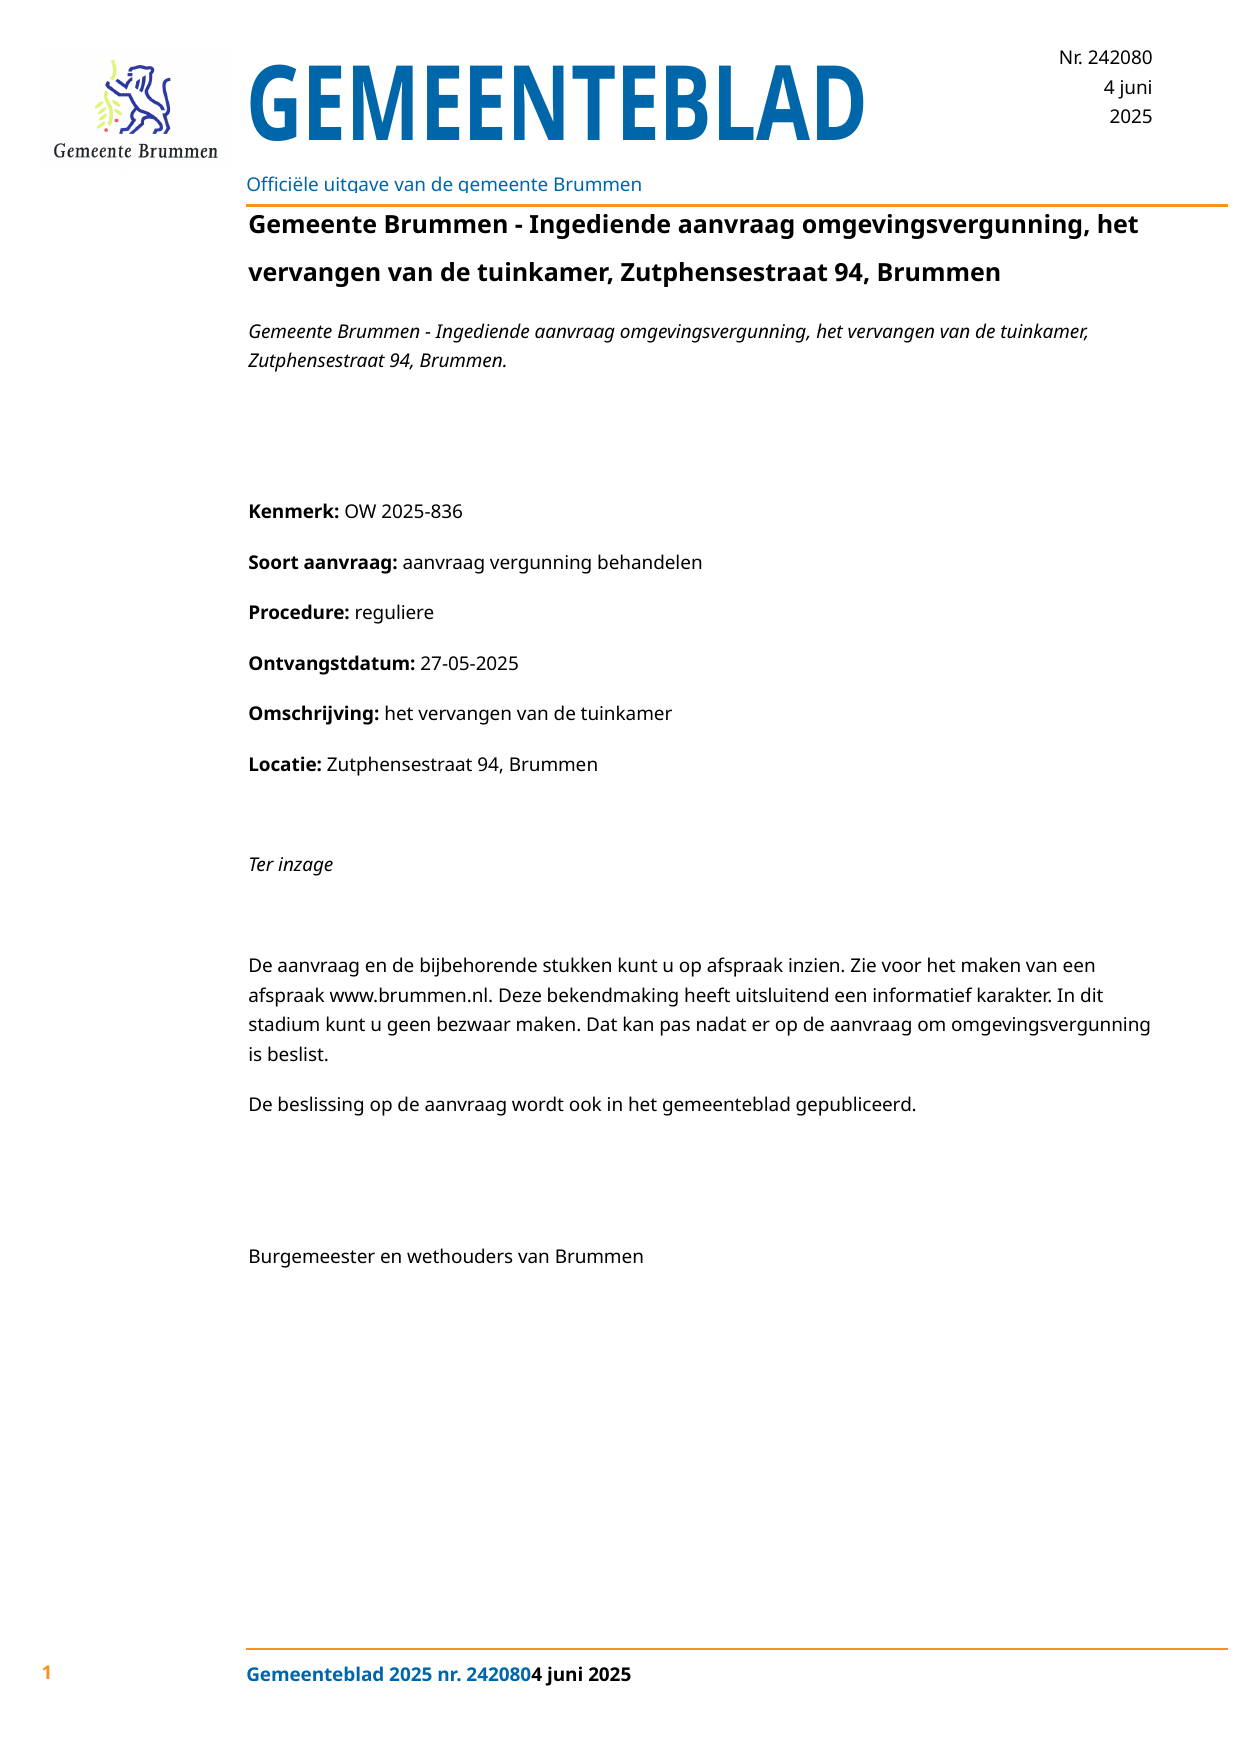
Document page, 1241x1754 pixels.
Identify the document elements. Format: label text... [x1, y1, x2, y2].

text Ontvangstdatum: 27-05-2025 [248, 650, 1152, 676]
picture [41, 47, 231, 172]
text Omschrijving: het vervangen van de tuinkamer [248, 700, 1152, 726]
text Soort aanvraag: aanvraag vergunning behandelen [248, 549, 1152, 575]
text De aanvraag en de bijbehorende stukken kunt u op afspraak inzien. Zie voor het maken van een afspraak www.brummen.nl. Deze bekendmaking heeft uitsluitend een informatief karakter. In dit stadium kunt u geen bezwaar maken. Dat kan pas nadat er op de aanvraag om omgevingsvergunning is beslist. [248, 952, 1152, 1067]
text Gemeente Brummen - Ingediende aanvraag omgevingsvergunning, het vervangen van de tuinkamer, Zutphensestraat 94, Brummen [248, 207, 1152, 288]
text Procedure: reguliere [248, 599, 1152, 625]
text Ter inzage [248, 852, 1152, 877]
text Locatie: Zutphensestraat 94, Brummen [248, 751, 1152, 777]
text De beslissing op de aanvraag wordt ook in het gemeenteblad gepubliceerd. [248, 1092, 1152, 1117]
text Kenmerk: OW 2025-836 [248, 499, 1152, 524]
text Gemeente Brummen - Ingediende aanvraag omgevingsvergunning, het vervangen van de tuinkamer, Zutphensestraat 94, Brummen. [248, 318, 1152, 373]
text Burgemeester en wethouders van Brummen [248, 1243, 1152, 1269]
